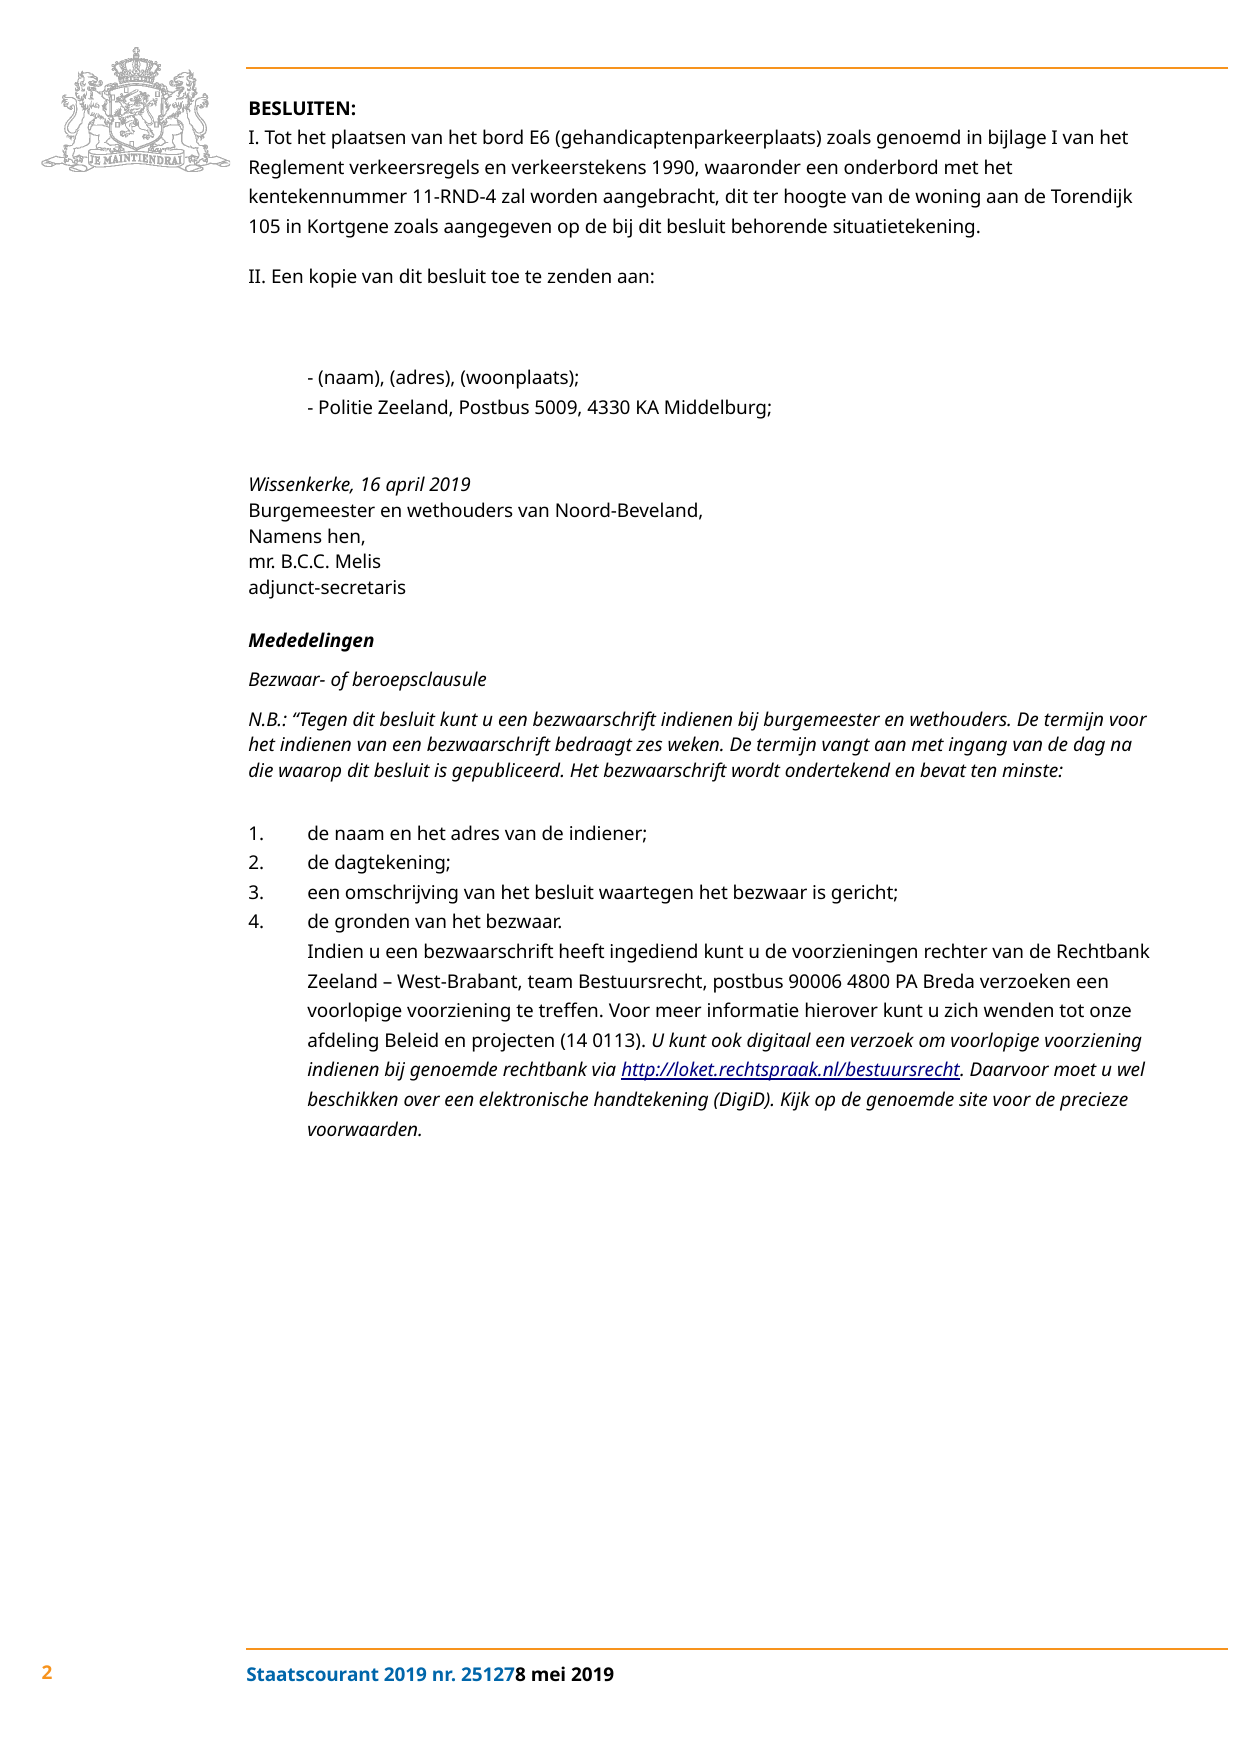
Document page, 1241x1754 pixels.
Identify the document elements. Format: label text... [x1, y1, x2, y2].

text I. Tot het plaatsen van het bord E6 (gehandicaptenparkeerplaats) zoals genoemd in bijlage I van het Reglement verkeersregels en verkeerstekens 1990, waaronder een onderbord met het kentekennummer 11-RND-4 zal worden aangebracht, dit ter hoogte van de woning aan de Torendijk 105 in Kortgene zoals aangegeven op de bij dit besluit behorende situatietekening. [248, 124, 1152, 239]
text N.B.: “Tegen dit besluit kunt u een bezwaarschrift indienen bij burgemeester en wethouders. De termijn voor het indienen van een bezwaarschrift bedraagt zes weken. De termijn vangt aan met ingang van de dag na die waarop dit besluit is gepubliceerd. Het bezwaarschrift wordt ondertekend en bevat ten minste: [248, 706, 1152, 783]
text II. Een kopie van dit besluit toe te zenden aan: [248, 263, 1152, 289]
list een omschrijving van het besluit waartegen het bezwaar is gericht; [248, 879, 1152, 905]
list - (naam), (adres), (woonplaats); [248, 364, 1152, 390]
text Wissenkerke, 16 april 2019 [248, 471, 1152, 497]
list - Politie Zeeland, Postbus 5009, 4330 KA Middelburg; [248, 394, 1152, 420]
text Namens hen, [248, 523, 1152, 548]
text Mededelingen [248, 627, 1152, 653]
list de dagtekening; [248, 849, 1152, 875]
text BESLUITEN: [248, 95, 1152, 121]
list de naam en het adres van de indiener; [248, 820, 1152, 846]
text Bezwaar- of beroepsclausule [248, 666, 1152, 692]
list de gronden van het bezwaar. [248, 909, 1152, 934]
list Indien u een bezwaarschrift heeft ingediend kunt u de voorzieningen rechter van de Rechtbank Zeeland – West-Brabant, team Bestuursrecht, postbus 90006 4800 PA Breda verzoeken een voorlopige voorziening te treffen. Voor meer informatie hierover kunt u zich wenden tot onze afdeling Beleid en projecten (14 0113). U kunt ook digitaal een verzoek om voorlopige voorziening indienen bij genoemde rechtbank via http://loket.rechtspraak.nl/bestuursrecht. Daarvoor moet u wel beschikken over een elektronische handtekening (DigiD). Kijk op de genoemde site voor de precieze voorwaarden. [248, 938, 1152, 1141]
text Burgemeester en wethouders van Noord-Beveland, [248, 497, 1152, 523]
picture [41, 47, 231, 172]
text adjunct-secretaris [248, 574, 1152, 600]
text mr. B.C.C. Melis [248, 548, 1152, 574]
